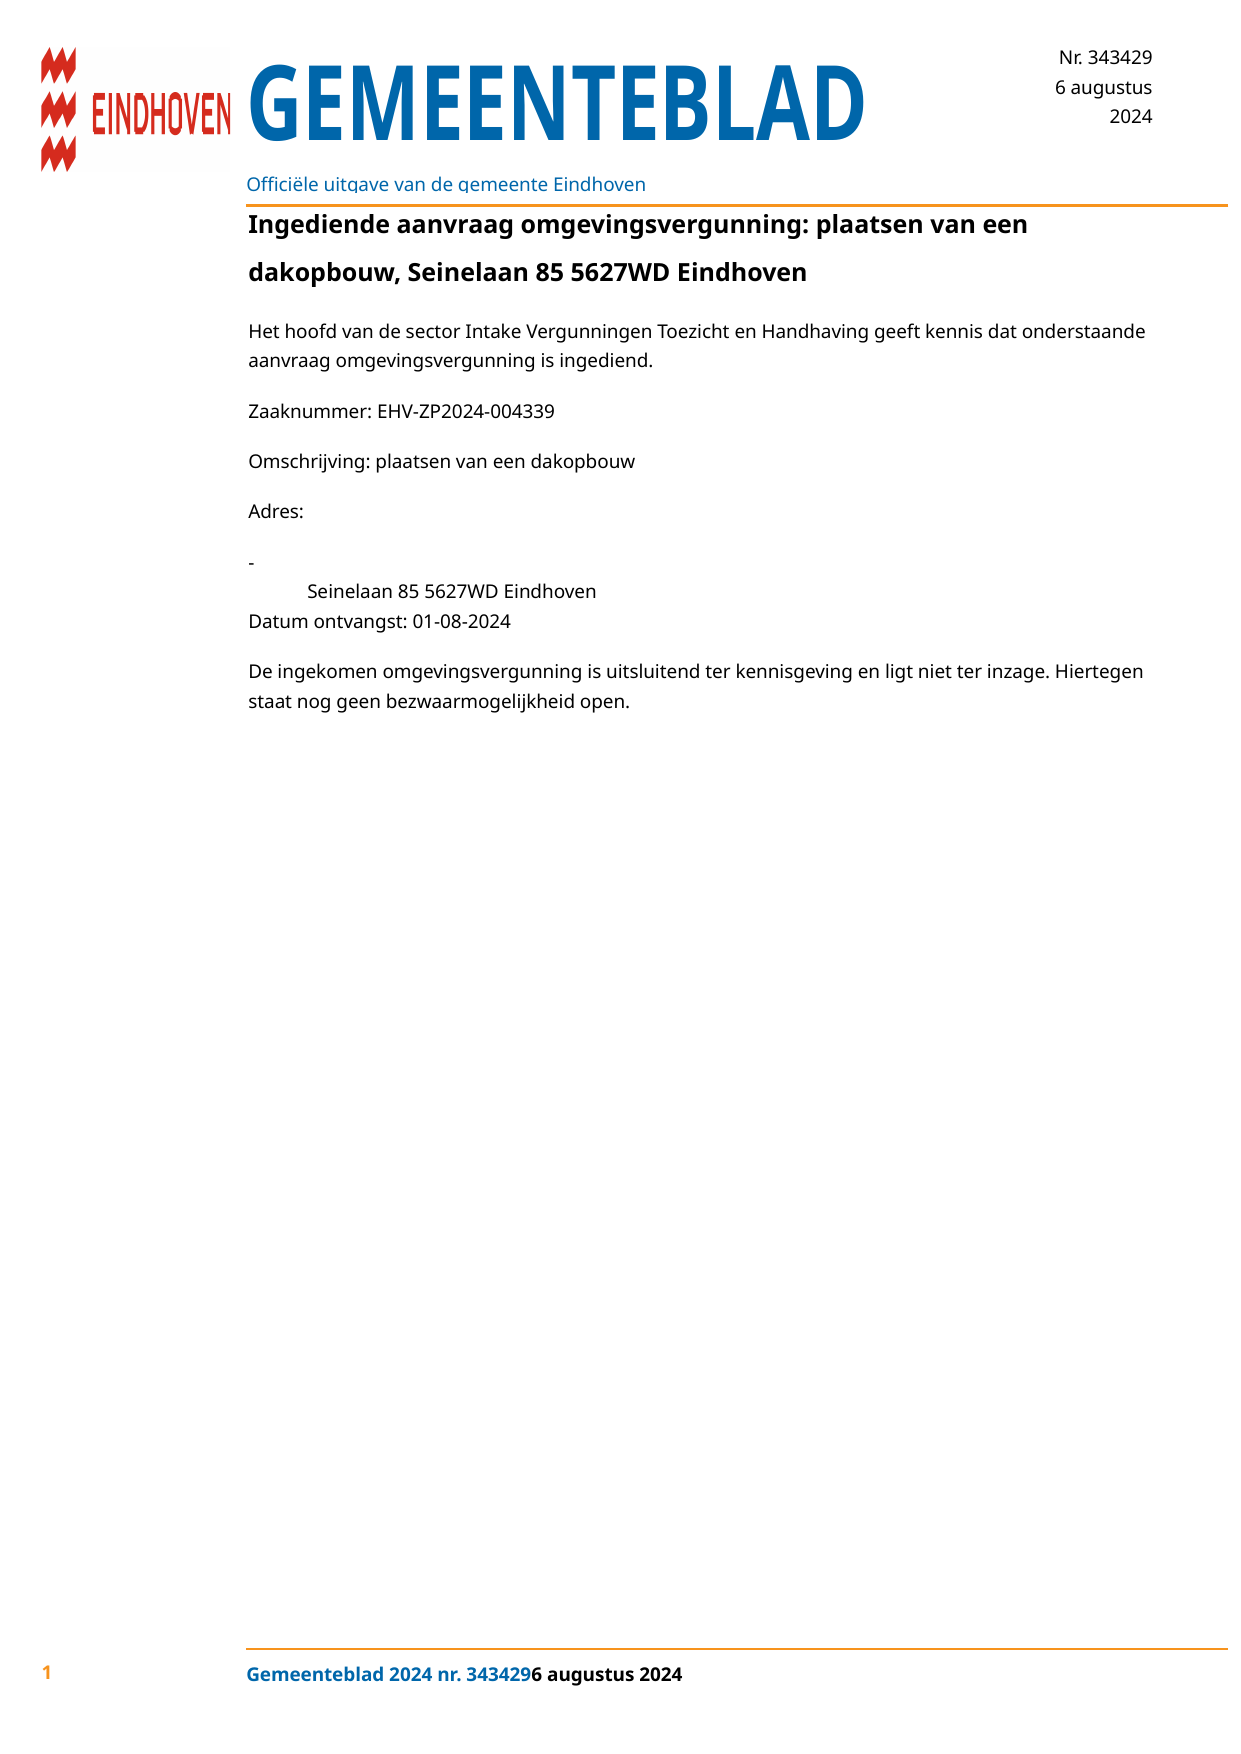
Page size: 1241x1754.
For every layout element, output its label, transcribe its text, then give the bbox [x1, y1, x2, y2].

text Datum ontvangst: 01-08-2024 [248, 608, 1152, 634]
text Ingediende aanvraag omgevingsvergunning: plaatsen van een dakopbouw, Seinelaan 85 5627WD Eindhoven [248, 207, 1152, 288]
text Zaaknummer: EHV-ZP2024-004339 [248, 398, 1152, 424]
list Seinelaan 85 5627WD Eindhoven [248, 579, 1152, 604]
text Het hoofd van de sector Intake Vergunningen Toezicht en Handhaving geeft kennis dat onderstaande aanvraag omgevingsvergunning is ingediend. [248, 318, 1152, 373]
text De ingekomen omgevingsvergunning is uitsluitend ter kennisgeving en ligt niet ter inzage. Hiertegen staat nog geen bezwaarmogelijkheid open. [248, 659, 1152, 714]
text Adres: [248, 499, 1152, 524]
picture [41, 47, 231, 172]
text Omschrijving: plaatsen van een dakopbouw [248, 448, 1152, 474]
